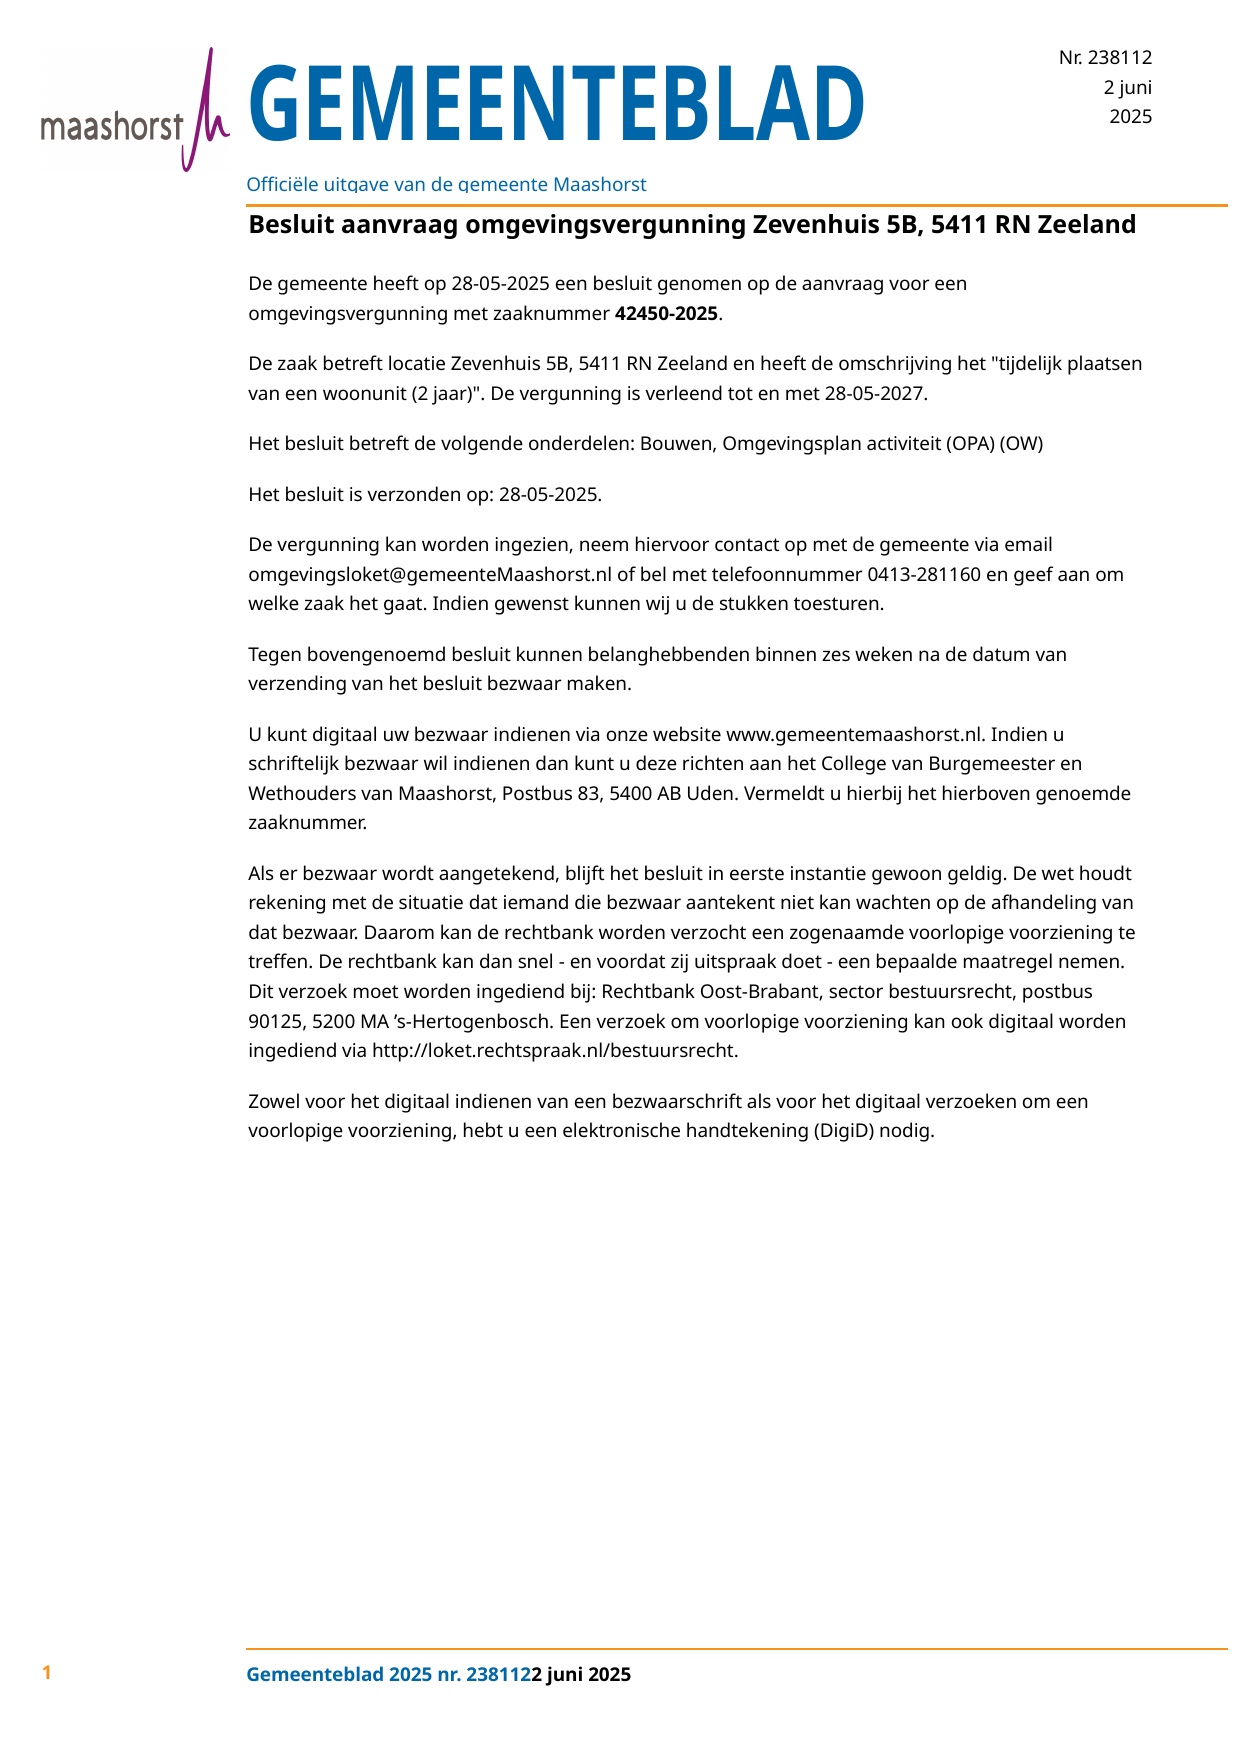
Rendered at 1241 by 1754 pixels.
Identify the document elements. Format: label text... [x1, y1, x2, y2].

text Het besluit betreft de volgende onderdelen: Bouwen, Omgevingsplan activiteit (OPA) (OW) [248, 430, 1152, 456]
text U kunt digitaal uw bezwaar indienen via onze website www.gemeentemaashorst.nl. Indien u schriftelijk bezwaar wil indienen dan kunt u deze richten aan het College van Burgemeester en Wethouders van Maashorst, Postbus 83, 5400 AB Uden. Vermeldt u hierbij het hierboven genoemde zaaknummer. [248, 721, 1152, 835]
text Als er bezwaar wordt aangetekend, blijft het besluit in eerste instantie gewoon geldig. De wet houdt rekening met de situatie dat iemand die bezwaar aantekent niet kan wachten op de afhandeling van dat bezwaar. Daarom kan de rechtbank worden verzocht een zogenaamde voorlopige voorziening te treffen. De rechtbank kan dan snel - en voordat zij uitspraak doet - een bepaalde maatregel nemen. Dit verzoek moet worden ingediend bij: Rechtbank Oost-Brabant, sector bestuursrecht, postbus 90125, 5200 MA ’s-Hertogenbosch. Een verzoek om voorlopige voorziening kan ook digitaal worden ingediend via http://loket.rechtspraak.nl/bestuursrecht. [248, 860, 1152, 1063]
text Het besluit is verzonden op: 28-05-2025. [248, 481, 1152, 506]
text Tegen bovengenoemd besluit kunnen belanghebbenden binnen zes weken na de datum van verzending van het besluit bezwaar maken. [248, 641, 1152, 696]
picture [41, 47, 231, 172]
text Besluit aanvraag omgevingsvergunning Zevenhuis 5B, 5411 RN Zeeland [248, 207, 1152, 241]
text De zaak betreft locatie Zevenhuis 5B, 5411 RN Zeeland en heeft de omschrijving het "tijdelijk plaatsen van een woonunit (2 jaar)". De vergunning is verleend tot en met 28-05-2027. [248, 350, 1152, 406]
text Zowel voor het digitaal indienen van een bezwaarschrift als voor het digitaal verzoeken om een voorlopige voorziening, hebt u een elektronische handtekening (DigiD) nodig. [248, 1088, 1152, 1143]
text De vergunning kan worden ingezien, neem hiervoor contact op met de gemeente via email omgevingsloket@gemeenteMaashorst.nl of bel met telefoonnummer 0413-281160 en geef aan om welke zaak het gaat. Indien gewenst kunnen wij u de stukken toesturen. [248, 531, 1152, 616]
text De gemeente heeft op 28-05-2025 een besluit genomen op de aanvraag voor een omgevingsvergunning met zaaknummer 42450-2025. [248, 270, 1152, 326]
